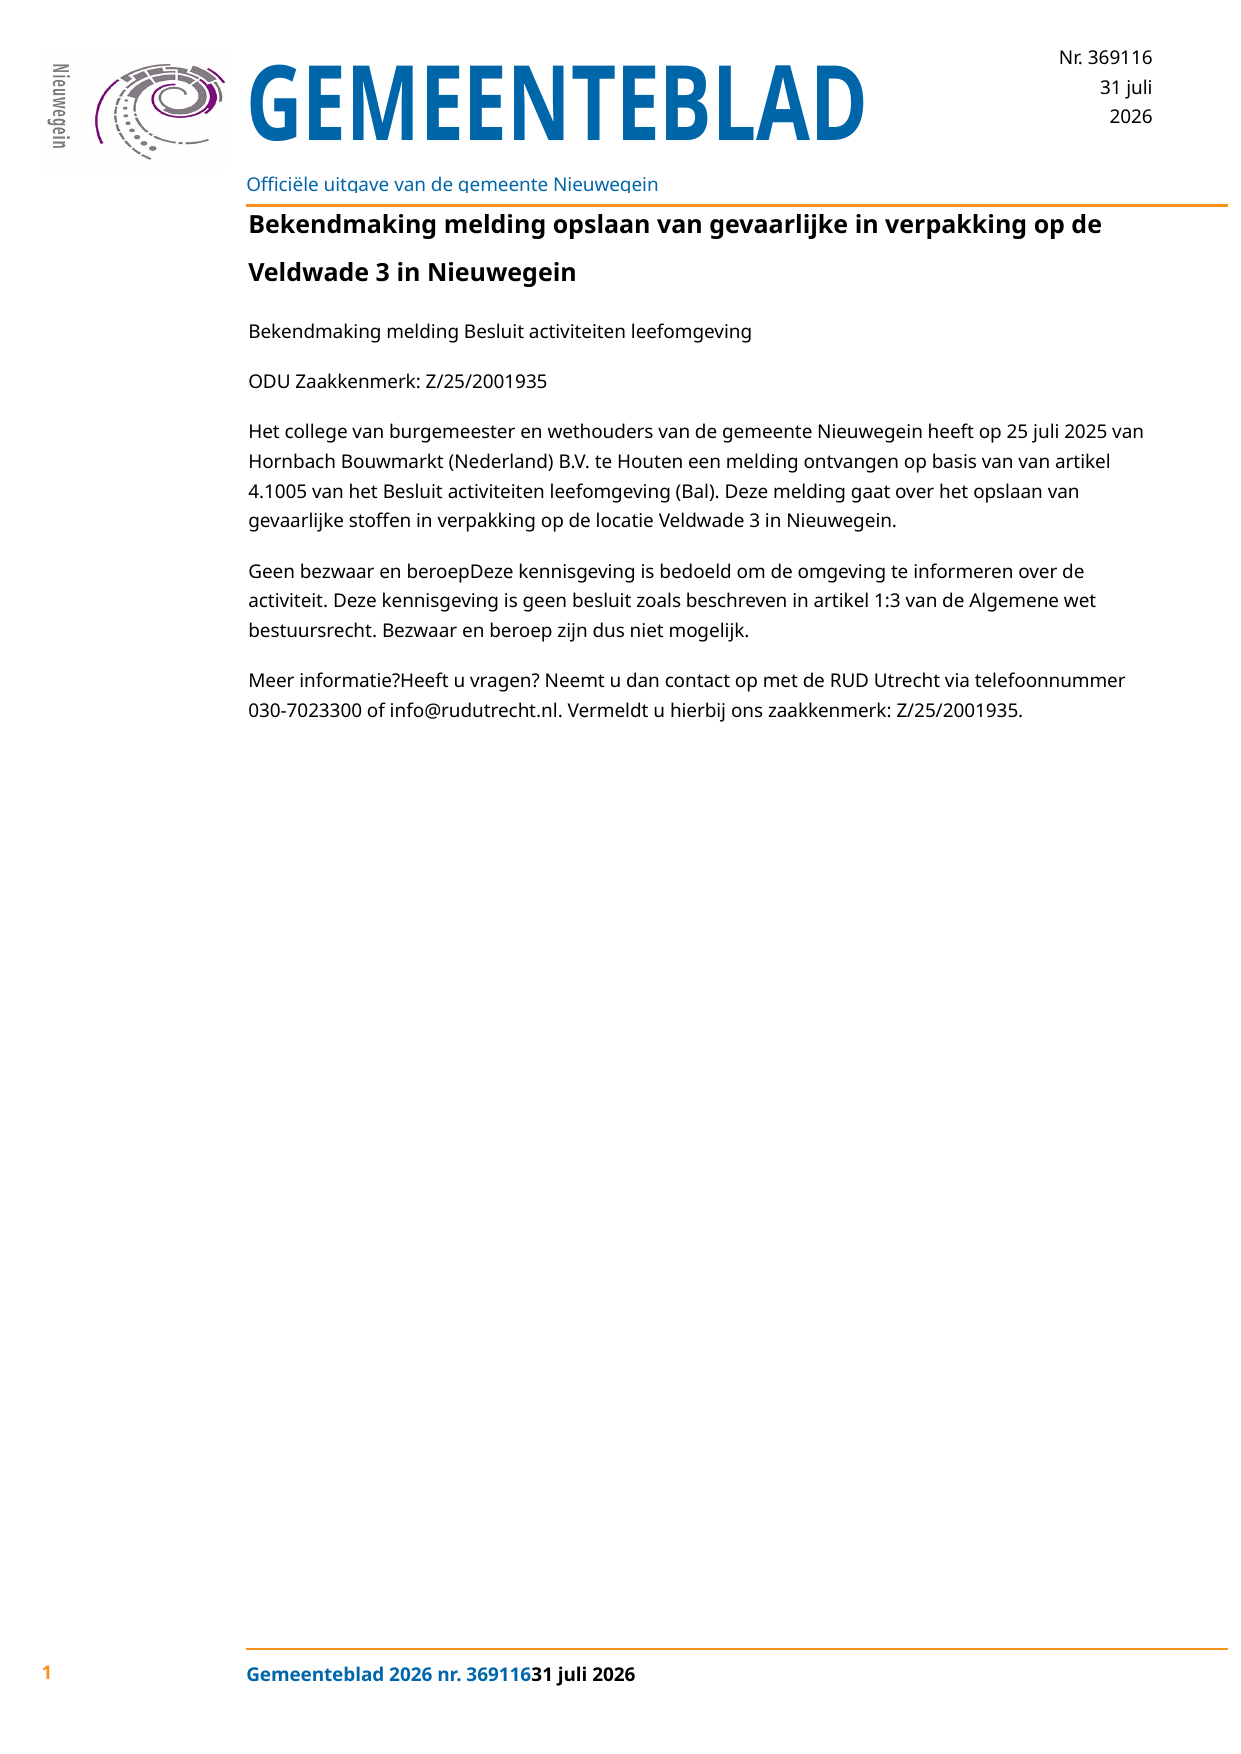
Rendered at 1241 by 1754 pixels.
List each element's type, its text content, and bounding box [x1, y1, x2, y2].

picture [41, 47, 231, 172]
text ODU Zaakkenmerk: Z/25/2001935 [248, 368, 1152, 394]
text Bekendmaking melding Besluit activiteiten leefomgeving [248, 318, 1152, 344]
text Het college van burgemeester en wethouders van de gemeente Nieuwegein heeft op 25 juli 2025 van Hornbach Bouwmarkt (Nederland) B.V. te Houten een melding ontvangen op basis van van artikel 4.1005 van het Besluit activiteiten leefomgeving (Bal). Deze melding gaat over het opslaan van gevaarlijke stoffen in verpakking op de locatie Veldwade 3 in Nieuwegein. [248, 419, 1152, 533]
text Meer informatie?Heeft u vragen? Neemt u dan contact op met de RUD Utrecht via telefoonnummer 030-7023300 of info@rudutrecht.nl. Vermeldt u hierbij ons zaakkenmerk: Z/25/2001935. [248, 667, 1152, 723]
text Geen bezwaar en beroepDeze kennisgeving is bedoeld om de omgeving te informeren over de activiteit. Deze kennisgeving is geen besluit zoals beschreven in artikel 1:3 van de Algemene wet bestuursrecht. Bezwaar en beroep zijn dus niet mogelijk. [248, 558, 1152, 643]
text Bekendmaking melding opslaan van gevaarlijke in verpakking op de Veldwade 3 in Nieuwegein [248, 207, 1152, 288]
